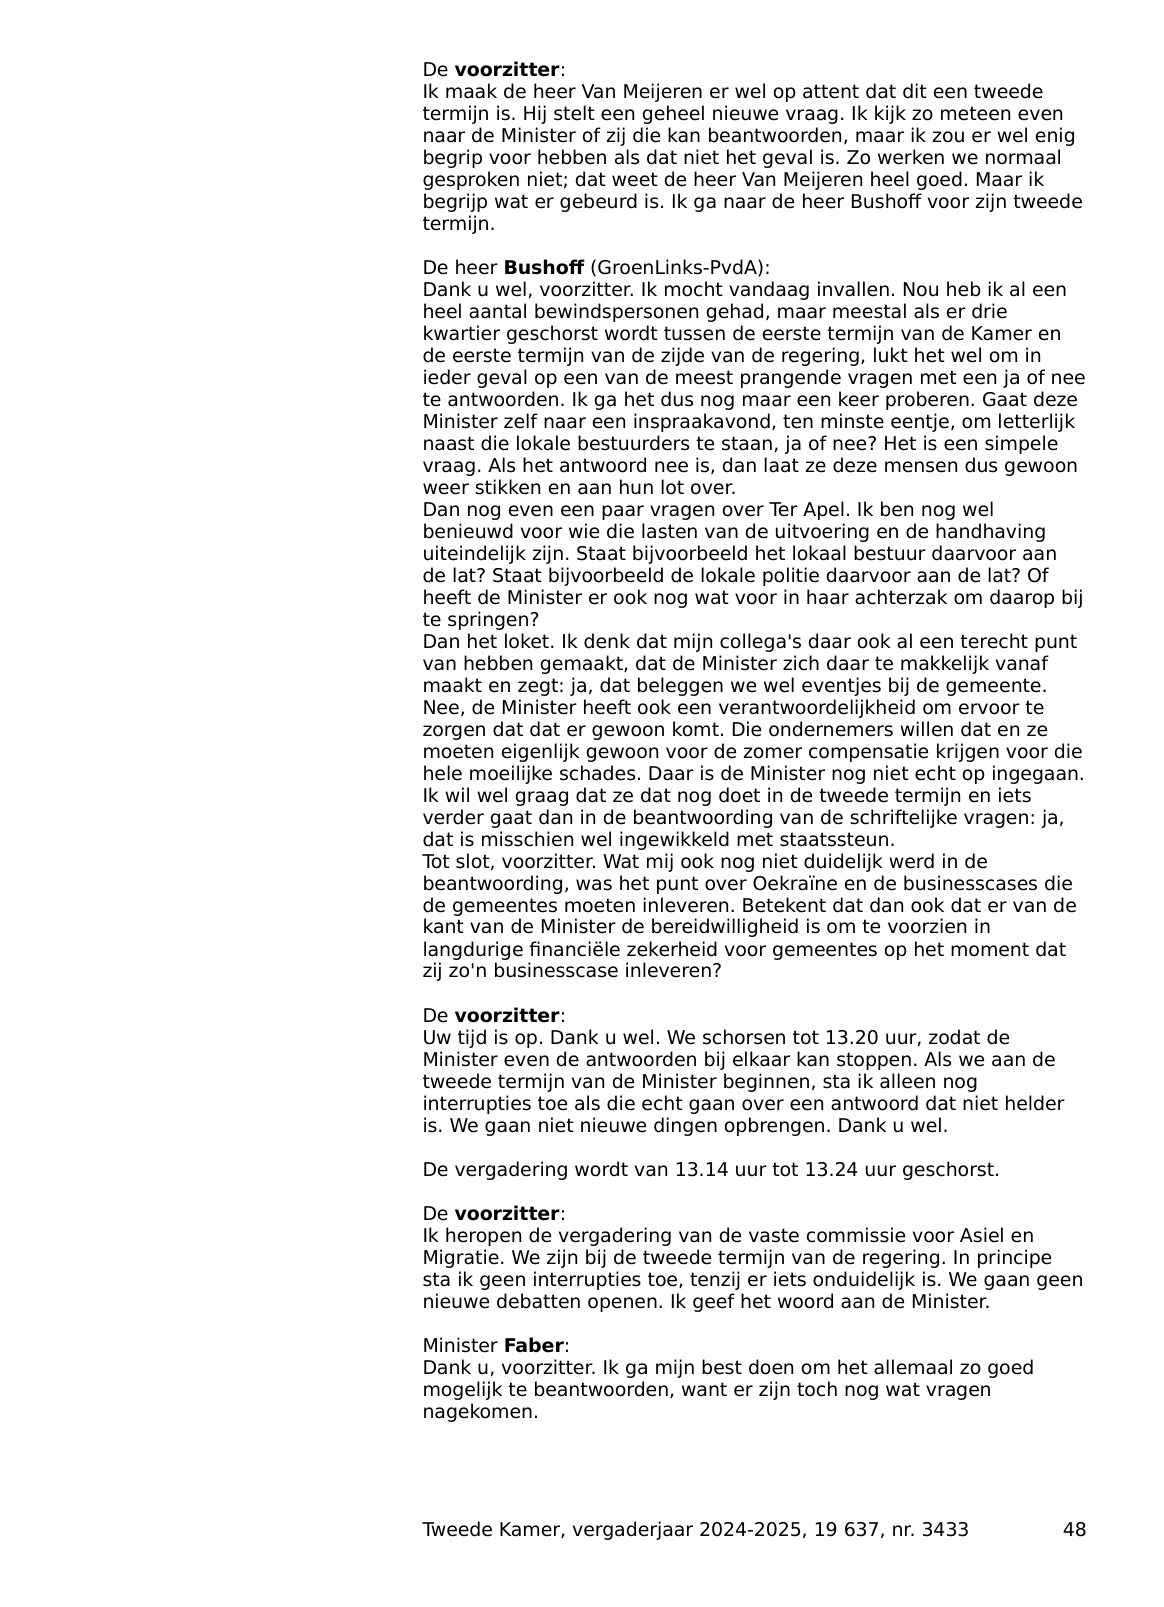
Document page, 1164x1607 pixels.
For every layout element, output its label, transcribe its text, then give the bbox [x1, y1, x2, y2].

text Dank u, voorzitter. Ik ga mijn best doen om het allemaal zo goed mogelijk te beantwoorden, want er zijn toch nog wat vragen nagekomen. [422, 1357, 1087, 1423]
text Minister Faber: [422, 1335, 1087, 1357]
text De vergadering wordt van 13.14 uur tot 13.24 uur geschorst. [422, 1159, 1087, 1181]
text Dan nog even een paar vragen over Ter Apel. Ik ben nog wel benieuwd voor wie die lasten van de uitvoering en de handhaving uiteindelijk zijn. Staat bijvoorbeeld het lokaal bestuur daarvoor aan de lat? Staat bijvoorbeeld de lokale politie daarvoor aan de lat? Of heeft de Minister er ook nog wat voor in haar achterzak om daarop bij te springen? [422, 499, 1087, 631]
text Tot slot, voorzitter. Wat mij ook nog niet duidelijk werd in de beantwoording, was het punt over Oekraïne en de businesscases die de gemeentes moeten inleveren. Betekent dat dan ook dat er van de kant van de Minister de bereidwilligheid is om te voorzien in langdurige financiële zekerheid voor gemeentes op het moment dat zij zo'n businesscase inleveren? [422, 851, 1087, 982]
text Dank u wel, voorzitter. Ik mocht vandaag invallen. Nou heb ik al een heel aantal bewindspersonen gehad, maar meestal als er drie kwartier geschorst wordt tussen de eerste termijn van de Kamer en de eerste termijn van de zijde van de regering, lukt het wel om in ieder geval op een van de meest prangende vragen met een ja of nee te antwoorden. Ik ga het dus nog maar een keer proberen. Gaat deze Minister zelf naar een inspraakavond, ten minste eentje, om letterlijk naast die lokale bestuurders te staan, ja of nee? Het is een simpele vraag. Als het antwoord nee is, dan laat ze deze mensen dus gewoon weer stikken en aan hun lot over. [422, 279, 1087, 499]
text Uw tijd is op. Dank u wel. We schorsen tot 13.20 uur, zodat de Minister even de antwoorden bij elkaar kan stoppen. Als we aan de tweede termijn van de Minister beginnen, sta ik alleen nog interrupties toe als die echt gaan over een antwoord dat niet helder is. We gaan niet nieuwe dingen opbrengen. Dank u wel. [422, 1027, 1087, 1136]
text Ik maak de heer Van Meijeren er wel op attent dat dit een tweede termijn is. Hij stelt een geheel nieuwe vraag. Ik kijk zo meteen even naar de Minister of zij die kan beantwoorden, maar ik zou er wel enig begrip voor hebben als dat niet het geval is. Zo werken we normaal gesproken niet; dat weet de heer Van Meijeren heel goed. Maar ik begrijp wat er gebeurd is. Ik ga naar de heer Bushoff voor zijn tweede termijn. [422, 81, 1087, 235]
text De voorzitter: [422, 1004, 1087, 1027]
text De voorzitter: [422, 59, 1087, 81]
text De heer Bushoff (GroenLinks-PvdA): [422, 257, 1087, 279]
text De voorzitter: [422, 1203, 1087, 1225]
text Dan het loket. Ik denk dat mijn collega's daar ook al een terecht punt van hebben gemaakt, dat de Minister zich daar te makkelijk vanaf maakt en zegt: ja, dat beleggen we wel eventjes bij de gemeente. Nee, de Minister heeft ook een verantwoordelijkheid om ervoor te zorgen dat dat er gewoon komt. Die ondernemers willen dat en ze moeten eigenlijk gewoon voor de zomer compensatie krijgen voor die hele moeilijke schades. Daar is de Minister nog niet echt op ingegaan. Ik wil wel graag dat ze dat nog doet in de tweede termijn en iets verder gaat dan in de beantwoording van de schriftelijke vragen: ja, dat is misschien wel ingewikkeld met staatssteun. [422, 631, 1087, 851]
text Ik heropen de vergadering van de vaste commissie voor Asiel en Migratie. We zijn bij de tweede termijn van de regering. In principe sta ik geen interrupties toe, tenzij er iets onduidelijk is. We gaan geen nieuwe debatten openen. Ik geef het woord aan de Minister. [422, 1225, 1087, 1313]
